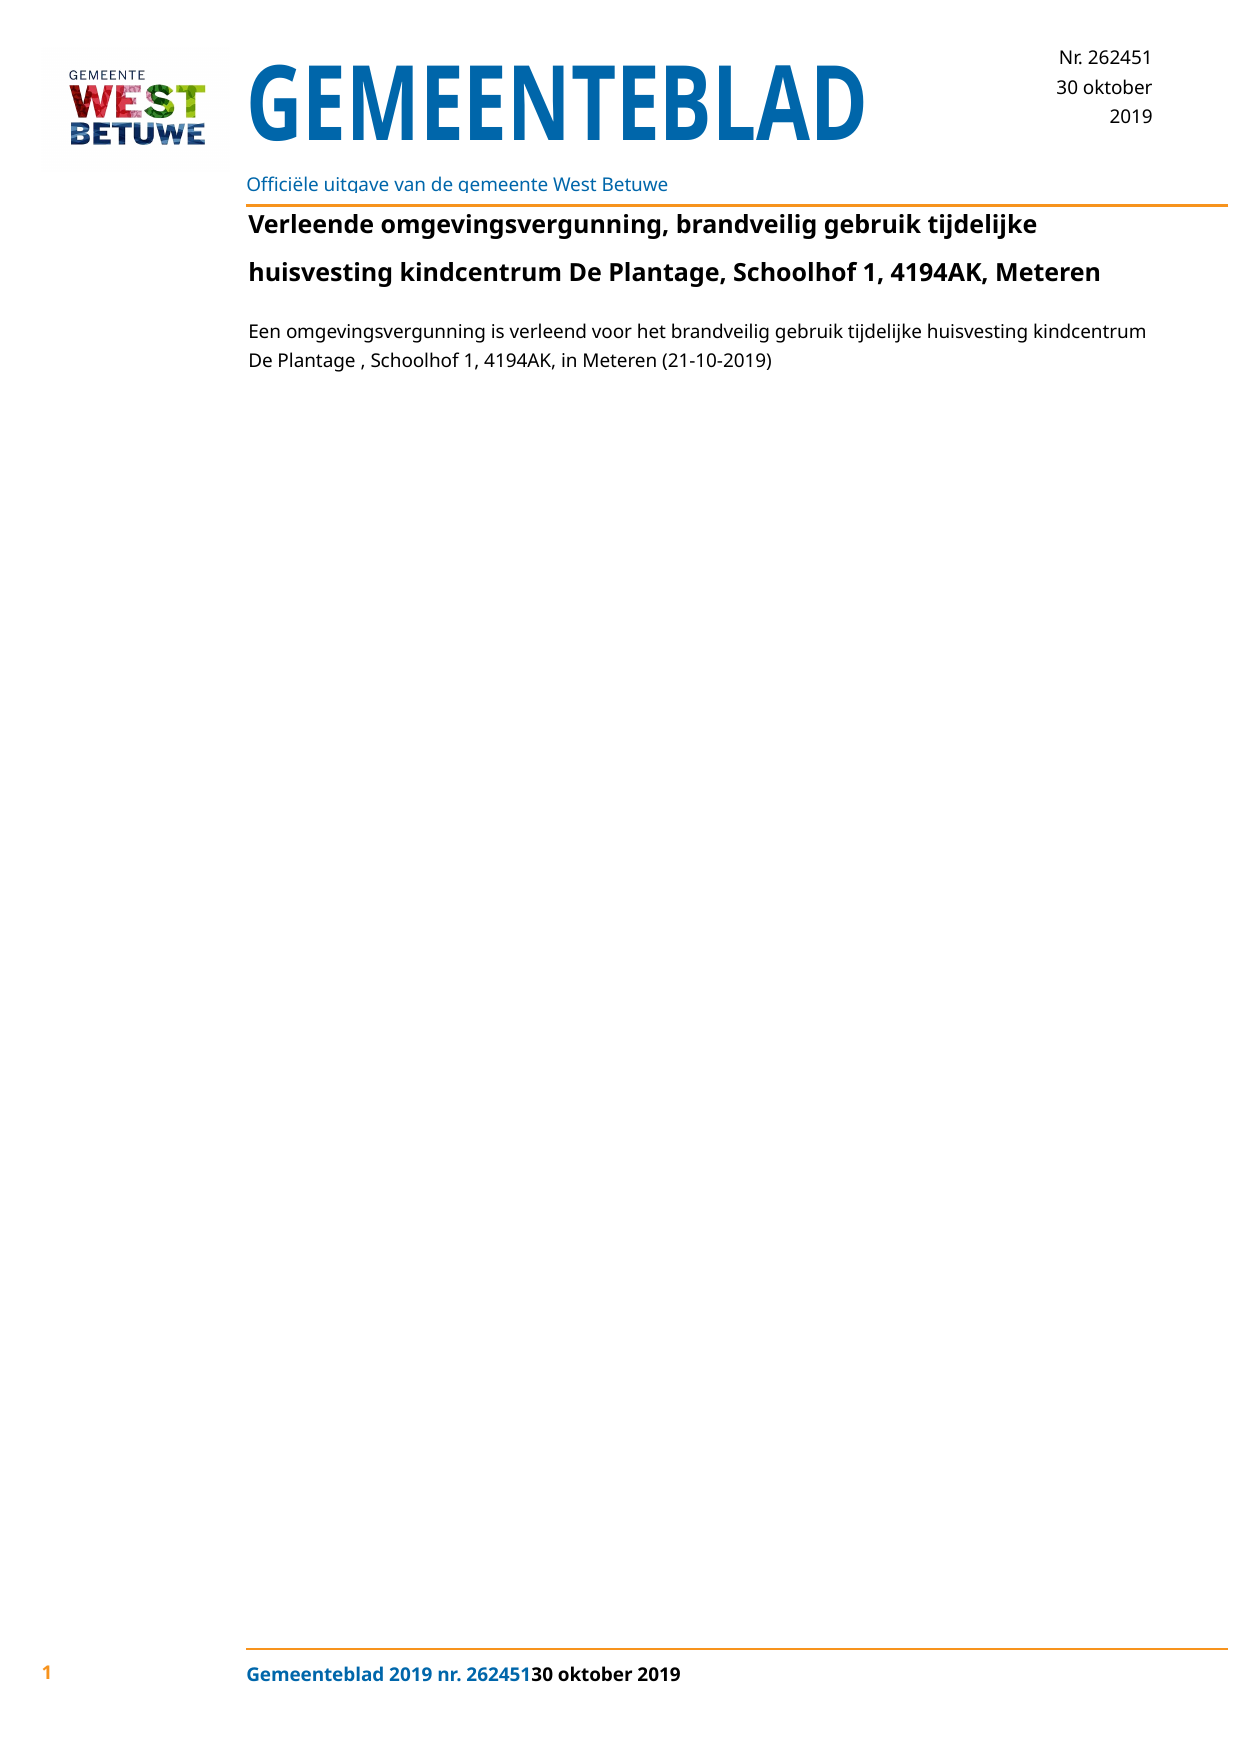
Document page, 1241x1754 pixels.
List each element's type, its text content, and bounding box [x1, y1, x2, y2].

text Verleende omgevingsvergunning, brandveilig gebruik tijdelijke huisvesting kindcentrum De Plantage, Schoolhof 1, 4194AK, Meteren [248, 207, 1152, 288]
text Een omgevingsvergunning is verleend voor het brandveilig gebruik tijdelijke huisvesting kindcentrum De Plantage , Schoolhof 1, 4194AK, in Meteren (21-10-2019) [248, 318, 1152, 373]
picture [41, 47, 231, 172]
